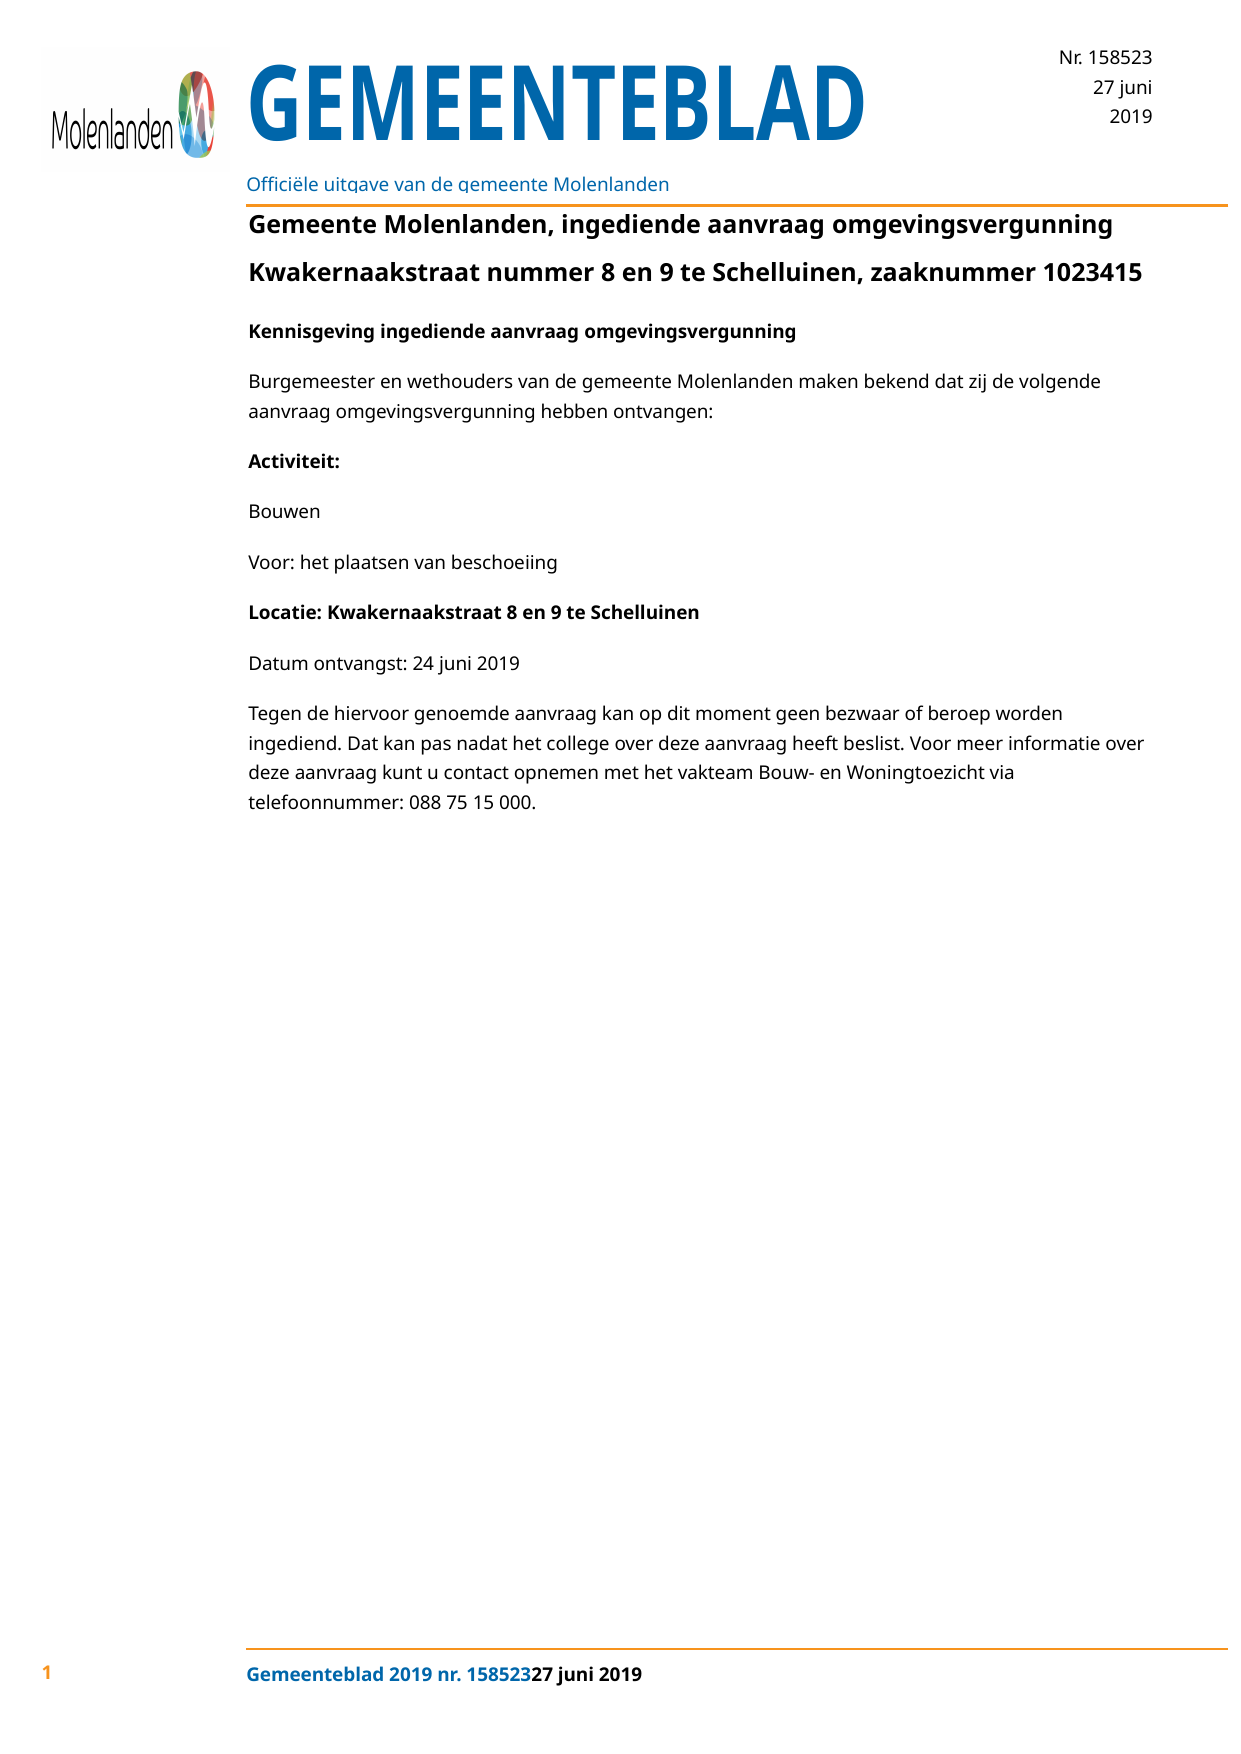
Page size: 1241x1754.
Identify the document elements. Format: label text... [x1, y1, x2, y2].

text Locatie: Kwakernaakstraat 8 en 9 te Schelluinen [248, 599, 1152, 625]
text Bouwen [248, 499, 1152, 524]
text Burgemeester en wethouders van de gemeente Molenlanden maken bekend dat zij de volgende aanvraag omgevingsvergunning hebben ontvangen: [248, 368, 1152, 424]
text Tegen de hiervoor genoemde aanvraag kan op dit moment geen bezwaar of beroep worden ingediend. Dat kan pas nadat het college over deze aanvraag heeft beslist. Voor meer informatie over deze aanvraag kunt u contact opnemen met het vakteam Bouw- en Woningtoezicht via telefoonnummer: 088 75 15 000. [248, 700, 1152, 815]
text Gemeente Molenlanden, ingediende aanvraag omgevingsvergunning Kwakernaakstraat nummer 8 en 9 te Schelluinen, zaaknummer 1023415 [248, 207, 1152, 288]
text Datum ontvangst: 24 juni 2019 [248, 650, 1152, 676]
picture [41, 47, 231, 172]
text Voor: het plaatsen van beschoeiing [248, 549, 1152, 575]
text Activiteit: [248, 448, 1152, 474]
text Kennisgeving ingediende aanvraag omgevingsvergunning [248, 318, 1152, 344]
